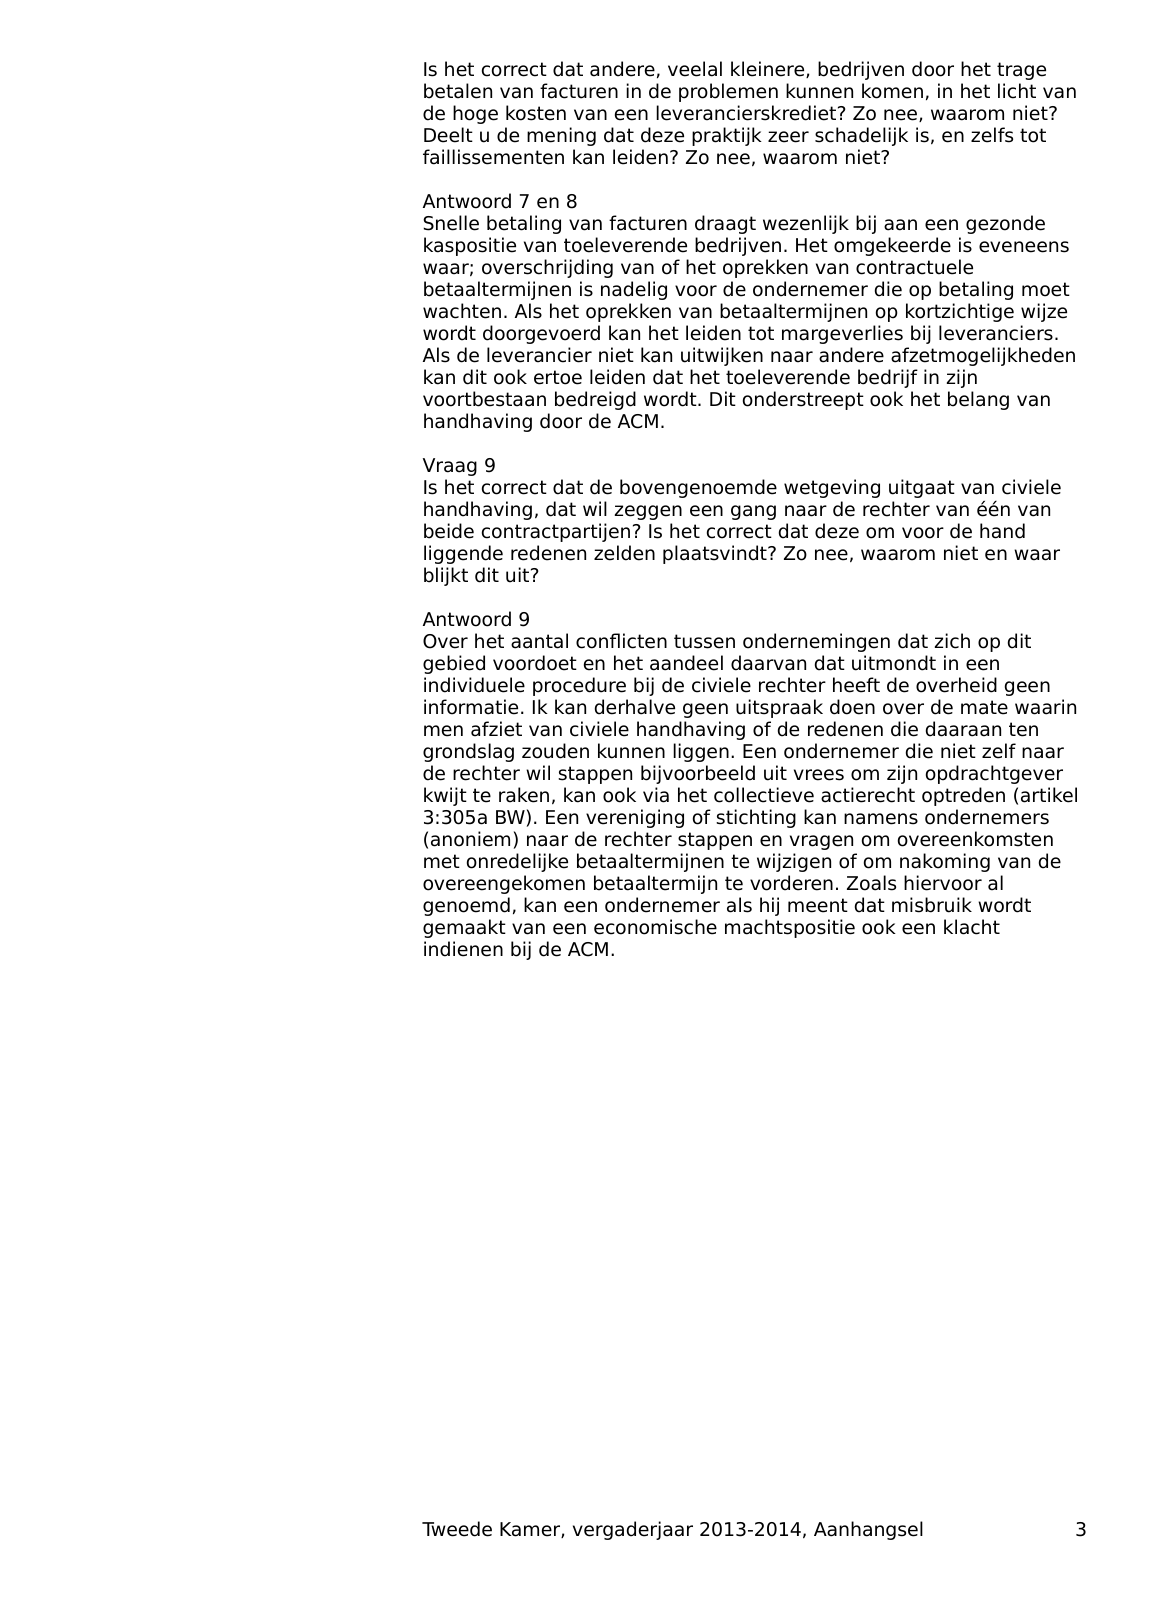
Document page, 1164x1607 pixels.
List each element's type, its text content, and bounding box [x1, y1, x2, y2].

text Is het correct dat andere, veelal kleinere, bedrijven door het trage betalen van facturen in de problemen kunnen komen, in het licht van de hoge kosten van een leverancierskrediet? Zo nee, waarom niet? [422, 59, 1087, 125]
text Deelt u de mening dat deze praktijk zeer schadelijk is, en zelfs tot faillissementen kan leiden? Zo nee, waarom niet? [422, 125, 1087, 169]
text Snelle betaling van facturen draagt wezenlijk bij aan een gezonde kaspositie van toeleverende bedrijven. Het omgekeerde is eveneens waar; overschrijding van of het oprekken van contractuele betaaltermijnen is nadelig voor de ondernemer die op betaling moet wachten. Als het oprekken van betaaltermijnen op kortzichtige wijze wordt doorgevoerd kan het leiden tot margeverlies bij leveranciers. Als de leverancier niet kan uitwijken naar andere afzetmogelijkheden kan dit ook ertoe leiden dat het toeleverende bedrijf in zijn voortbestaan bedreigd wordt. Dit onderstreept ook het belang van handhaving door de ACM. [422, 213, 1087, 433]
text Antwoord 7 en 8 [422, 191, 1087, 213]
text Vraag 9 [422, 455, 1087, 477]
text Is het correct dat de bovengenoemde wetgeving uitgaat van civiele handhaving, dat wil zeggen een gang naar de rechter van één van beide contractpartijen? Is het correct dat deze om voor de hand liggende redenen zelden plaatsvindt? Zo nee, waarom niet en waar blijkt dit uit? [422, 477, 1087, 587]
text Over het aantal conflicten tussen ondernemingen dat zich op dit gebied voordoet en het aandeel daarvan dat uitmondt in een individuele procedure bij de civiele rechter heeft de overheid geen informatie. Ik kan derhalve geen uitspraak doen over de mate waarin men afziet van civiele handhaving of de redenen die daaraan ten grondslag zouden kunnen liggen. Een ondernemer die niet zelf naar de rechter wil stappen bijvoorbeeld uit vrees om zijn opdrachtgever kwijt te raken, kan ook via het collectieve actierecht optreden (artikel 3:305a BW). Een vereniging of stichting kan namens ondernemers (anoniem) naar de rechter stappen en vragen om overeenkomsten met onredelijke betaaltermijnen te wijzigen of om nakoming van de overeengekomen betaaltermijn te vorderen. Zoals hiervoor al genoemd, kan een ondernemer als hij meent dat misbruik wordt gemaakt van een economische machtspositie ook een klacht indienen bij de ACM. [422, 631, 1087, 961]
text Antwoord 9 [422, 609, 1087, 631]
